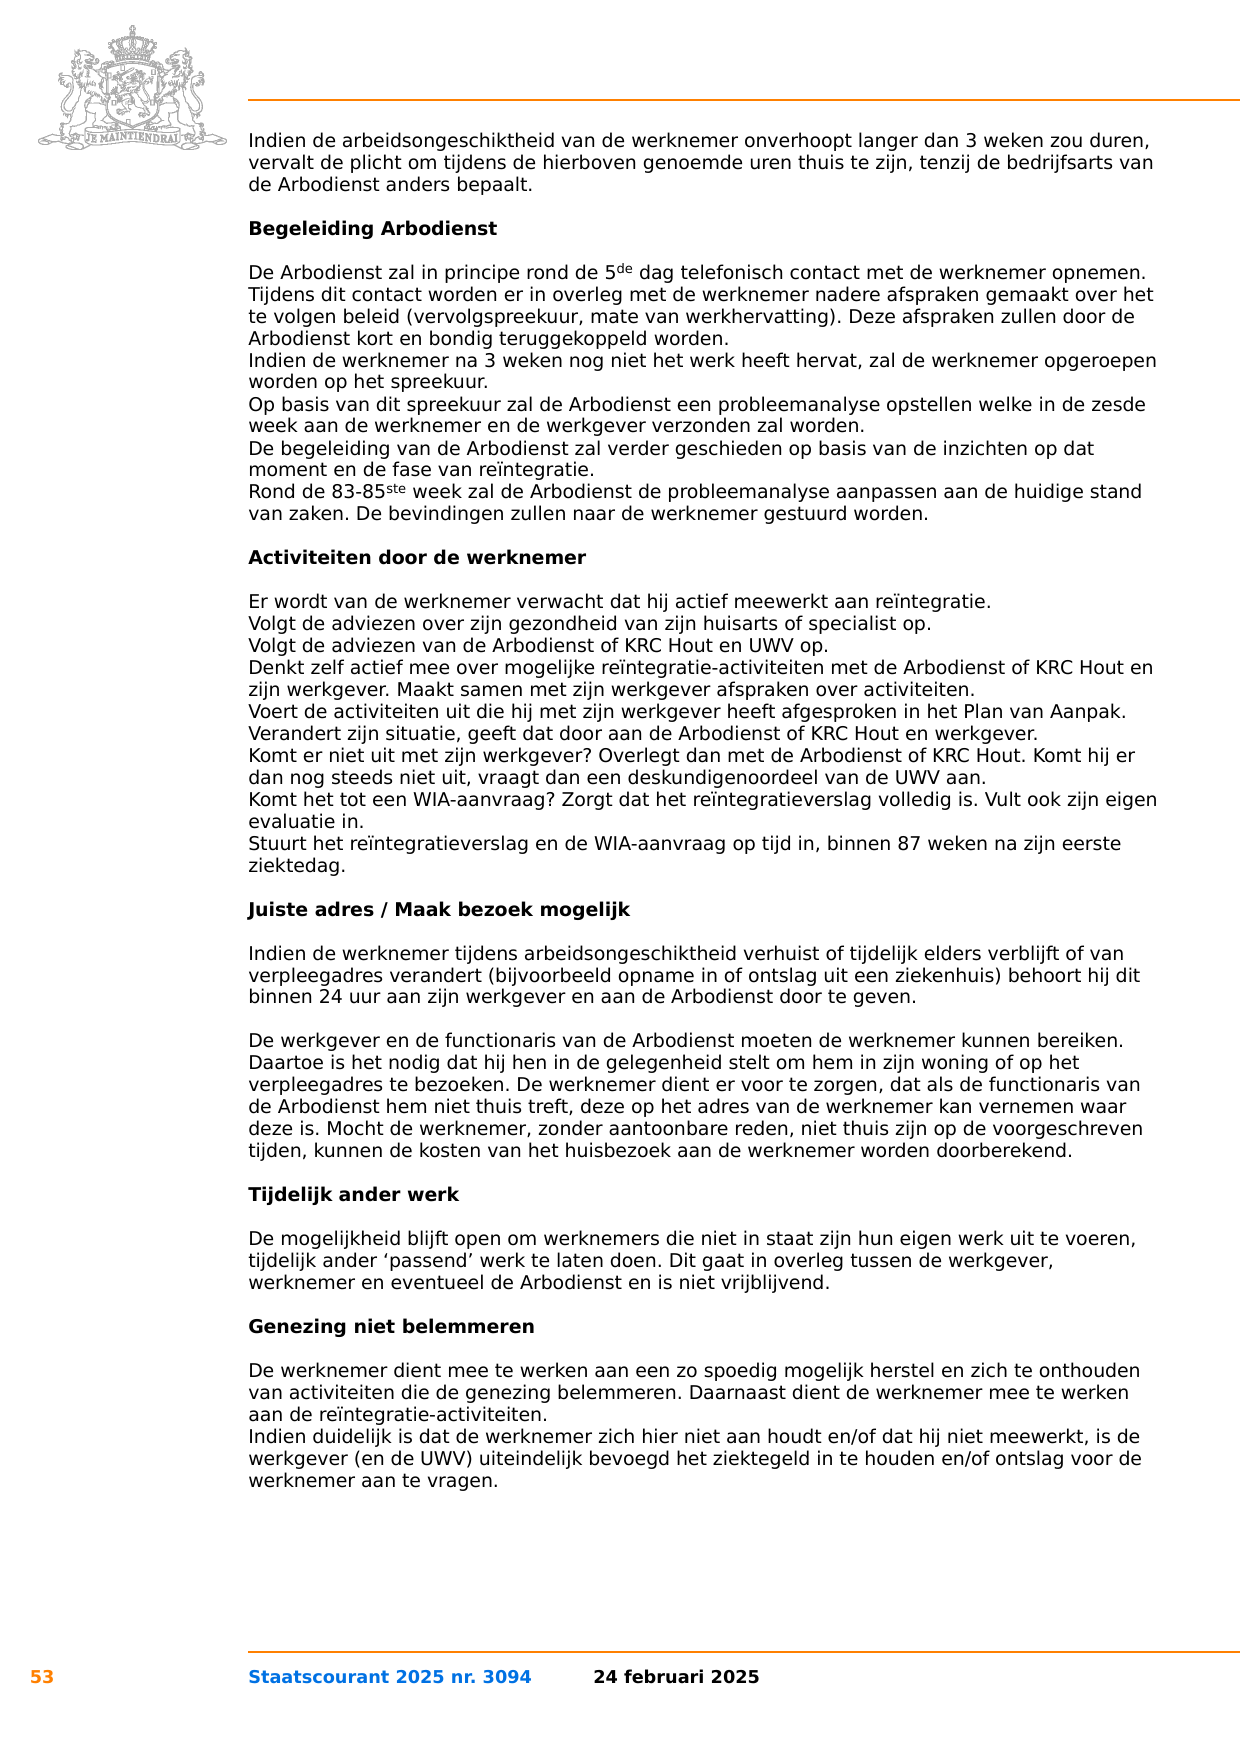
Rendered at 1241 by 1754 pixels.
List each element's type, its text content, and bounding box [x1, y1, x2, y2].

text Voert de activiteiten uit die hij met zijn werkgever heeft afgesproken in het Plan van Aanpak. [248, 701, 1163, 723]
text Indien de werknemer tijdens arbeidsongeschiktheid verhuist of tijdelijk elders verblijft of van verpleegadres verandert (bijvoorbeeld opname in of ontslag uit een ziekenhuis) behoort hij dit binnen 24 uur aan zijn werkgever en aan de Arbodienst door te geven. [248, 942, 1163, 1008]
text De Arbodienst zal in principe rond de 5de dag telefonisch contact met de werknemer opnemen. Tijdens dit contact worden er in overleg met de werknemer nadere afspraken gemaakt over het te volgen beleid (vervolgspreekuur, mate van werkhervatting). Deze afspraken zullen door de Arbodienst kort en bondig teruggekoppeld worden. [248, 262, 1163, 349]
subtitle Begeleiding Arbodienst [248, 218, 1163, 240]
subtitle Tijdelijk ander werk [248, 1184, 1163, 1206]
text De begeleiding van de Arbodienst zal verder geschieden op basis van de inzichten op dat moment en de fase van reïntegratie. [248, 437, 1163, 481]
text Indien de arbeidsongeschiktheid van de werknemer onverhoopt langer dan 3 weken zou duren, vervalt de plicht om tijdens de hierboven genoemde uren thuis te zijn, tenzij de bedrijfsarts van de Arbodienst anders bepaalt. [248, 130, 1163, 196]
text Denkt zelf actief mee over mogelijke reïntegratie-activiteiten met de Arbodienst of KRC Hout en zijn werkgever. Maakt samen met zijn werkgever afspraken over activiteiten. [248, 657, 1163, 701]
text Verandert zijn situatie, geeft dat door aan de Arbodienst of KRC Hout en werkgever. [248, 723, 1163, 745]
subtitle Juiste adres / Maak bezoek mogelijk [248, 899, 1163, 921]
text Indien de werknemer na 3 weken nog niet het werk heeft hervat, zal de werknemer opgeroepen worden op het spreekuur. [248, 349, 1163, 393]
text Indien duidelijk is dat de werknemer zich hier niet aan houdt en/of dat hij niet meewerkt, is de werkgever (en de UWV) uiteindelijk bevoegd het ziektegeld in te houden en/of ontslag voor de werknemer aan te vragen. [248, 1426, 1163, 1491]
text Op basis van dit spreekuur zal de Arbodienst een probleemanalyse opstellen welke in de zesde week aan de werknemer en de werkgever verzonden zal worden. [248, 393, 1163, 437]
text Komt het tot een WIA-aanvraag? Zorgt dat het reïntegratieverslag volledig is. Vult ook zijn eigen evaluatie in. [248, 789, 1163, 833]
subtitle Activiteiten door de werknemer [248, 547, 1163, 569]
text Rond de 83-85ste week zal de Arbodienst de probleemanalyse aanpassen aan de huidige stand van zaken. De bevindingen zullen naar de werknemer gestuurd worden. [248, 481, 1163, 525]
text De mogelijkheid blijft open om werknemers die niet in staat zijn hun eigen werk uit te voeren, tijdelijk ander ‘passend’ werk te laten doen. Dit gaat in overleg tussen de werkgever, werknemer en eventueel de Arbodienst en is niet vrijblijvend. [248, 1228, 1163, 1294]
text De werknemer dient mee te werken aan een zo spoedig mogelijk herstel en zich te onthouden van activiteiten die de genezing belemmeren. Daarnaast dient de werknemer mee te werken aan de reïntegratie-activiteiten. [248, 1359, 1163, 1426]
picture [38, 25, 227, 150]
text Komt er niet uit met zijn werkgever? Overlegt dan met de Arbodienst of KRC Hout. Komt hij er dan nog steeds niet uit, vraagt dan een deskundigenoordeel van de UWV aan. [248, 745, 1163, 789]
text Er wordt van de werknemer verwacht dat hij actief meewerkt aan reïntegratie. [248, 591, 1163, 613]
text Volgt de adviezen over zijn gezondheid van zijn huisarts of specialist op. [248, 613, 1163, 635]
text Volgt de adviezen van de Arbodienst of KRC Hout en UWV op. [248, 635, 1163, 657]
text Stuurt het reïntegratieverslag en de WIA-aanvraag op tijd in, binnen 87 weken na zijn eerste ziektedag. [248, 833, 1163, 877]
text De werkgever en de functionaris van de Arbodienst moeten de werknemer kunnen bereiken. Daartoe is het nodig dat hij hen in de gelegenheid stelt om hem in zijn woning of op het verpleegadres te bezoeken. De werknemer dient er voor te zorgen, dat als de functionaris van de Arbodienst hem niet thuis treft, deze op het adres van de werknemer kan vernemen waar deze is. Mocht de werknemer, zonder aantoonbare reden, niet thuis zijn op de voorgeschreven tijden, kunnen de kosten van het huisbezoek aan de werknemer worden doorberekend. [248, 1030, 1163, 1162]
subtitle Genezing niet belemmeren [248, 1316, 1163, 1338]
